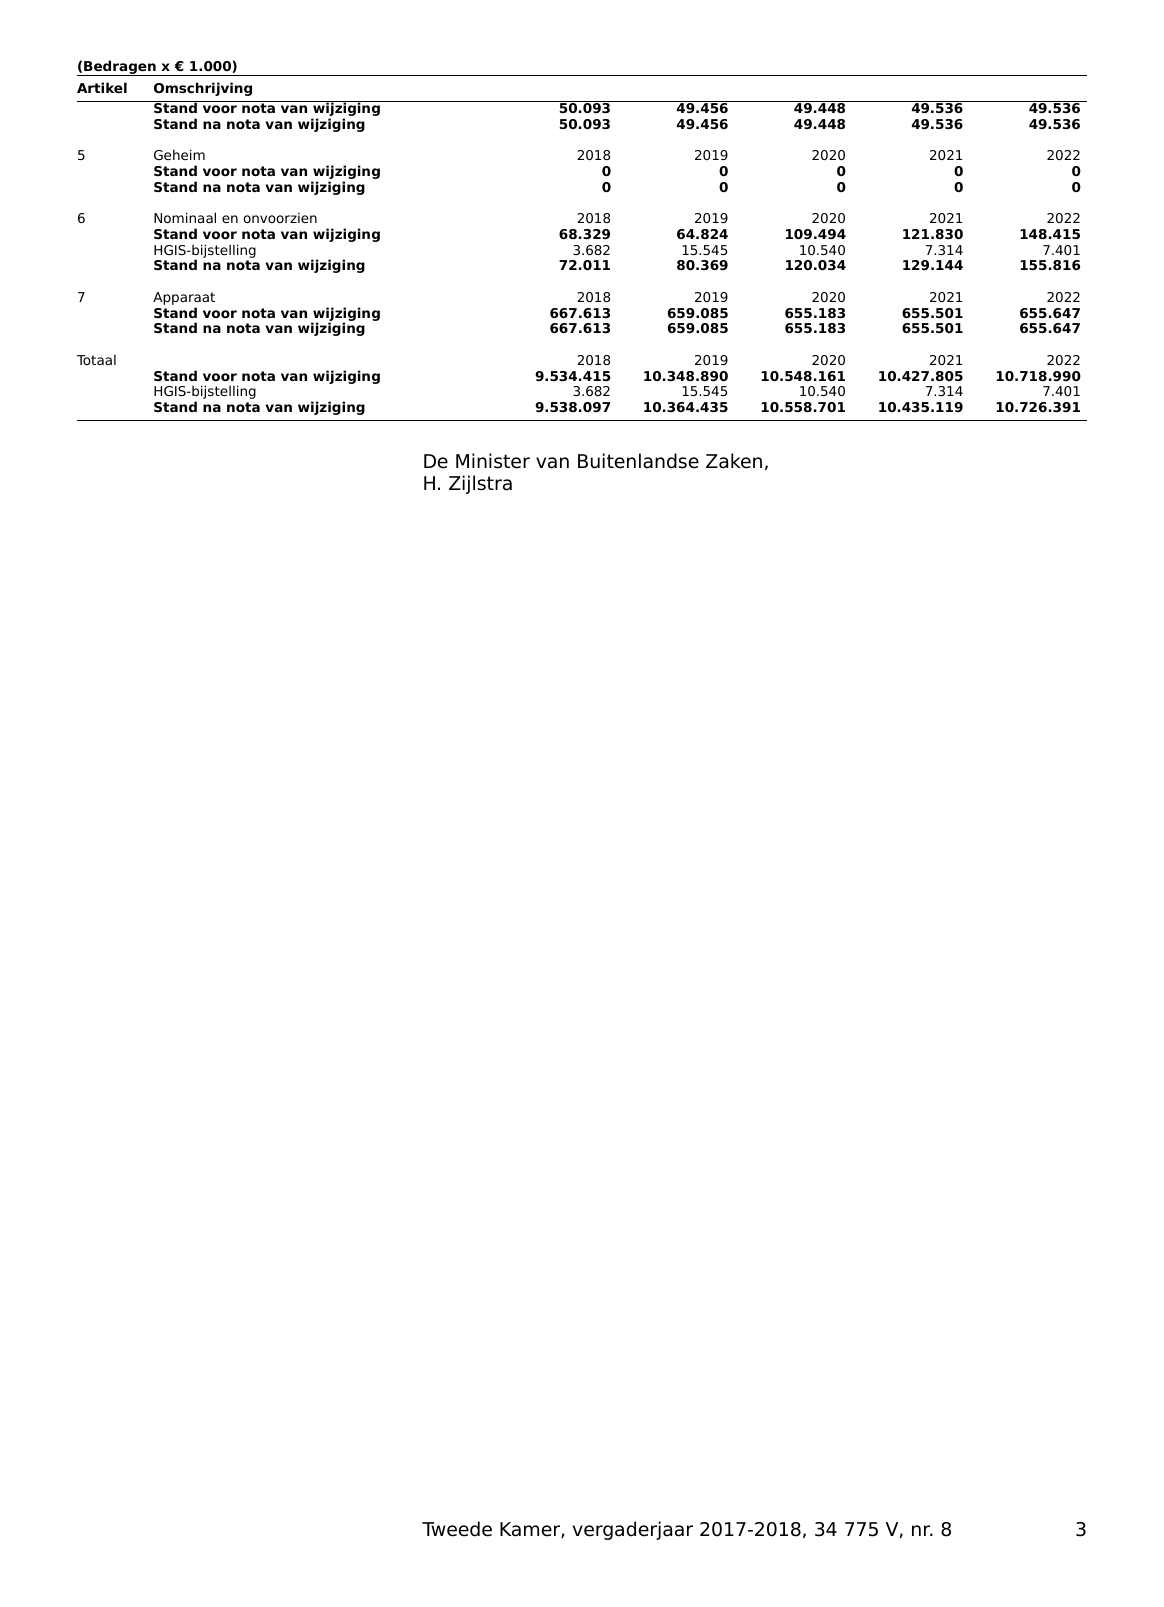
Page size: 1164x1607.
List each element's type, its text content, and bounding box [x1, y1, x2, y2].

table_cell [500, 274, 617, 290]
table_cell 0 [500, 164, 617, 179]
table_cell 49.456 [617, 102, 734, 117]
table_cell HGIS-bijstelling [147, 243, 499, 258]
table_cell [77, 195, 147, 211]
table_cell [77, 180, 147, 195]
table_cell Apparaat [147, 290, 499, 305]
table_cell 655.183 [734, 321, 852, 337]
table_cell [147, 195, 499, 211]
table_cell [617, 337, 734, 353]
table_cell [147, 353, 499, 368]
table_cell 64.824 [617, 227, 734, 242]
table_cell 10.435.119 [852, 400, 969, 420]
table_cell 3.682 [500, 384, 617, 400]
table_cell [77, 321, 147, 337]
table_cell 49.536 [969, 102, 1087, 117]
table_cell Artikel [77, 76, 147, 101]
table_cell 0 [969, 180, 1087, 195]
table_cell 50.093 [500, 117, 617, 132]
table_cell 2019 [617, 353, 734, 368]
table_cell [734, 195, 852, 211]
table_cell HGIS-bijstelling [147, 384, 499, 400]
table_cell [852, 195, 969, 211]
table_cell 2018 [500, 353, 617, 368]
table_cell 10.427.805 [852, 368, 969, 384]
table_cell 129.144 [852, 258, 969, 274]
table_cell [77, 274, 147, 290]
table_cell 80.369 [617, 258, 734, 274]
table_cell 49.536 [852, 117, 969, 132]
table_cell [77, 337, 147, 353]
table_cell 2019 [617, 290, 734, 305]
table_cell 7.314 [852, 243, 969, 258]
table_cell Geheim [147, 148, 499, 164]
table_cell 148.415 [969, 227, 1087, 242]
table_cell 0 [734, 164, 852, 179]
table_cell 655.647 [969, 305, 1087, 321]
table_cell 155.816 [969, 258, 1087, 274]
table_cell [969, 133, 1087, 148]
table_cell [77, 102, 147, 117]
table_cell [147, 133, 499, 148]
table_cell Stand na nota van wijziging [147, 117, 499, 132]
table_cell 72.011 [500, 258, 617, 274]
table_cell 659.085 [617, 321, 734, 337]
table_cell [77, 368, 147, 384]
table_cell Stand voor nota van wijziging [147, 102, 499, 117]
table_cell 49.536 [852, 102, 969, 117]
table_cell [617, 195, 734, 211]
table_cell [617, 76, 734, 101]
table_cell [77, 164, 147, 179]
table_cell [969, 274, 1087, 290]
table_cell [77, 117, 147, 132]
table_cell Stand na nota van wijziging [147, 321, 499, 337]
table_cell 655.501 [852, 305, 969, 321]
table_cell 0 [617, 164, 734, 179]
table_cell [147, 337, 499, 353]
table_cell Stand voor nota van wijziging [147, 368, 499, 384]
table_cell 5 [77, 148, 147, 164]
table_cell 2022 [969, 353, 1087, 368]
table_cell 10.726.391 [969, 400, 1087, 420]
table_cell 15.545 [617, 243, 734, 258]
table_cell 2020 [734, 211, 852, 227]
table_cell 655.183 [734, 305, 852, 321]
table_cell 2018 [500, 211, 617, 227]
table_cell [852, 76, 969, 101]
table_cell 49.536 [969, 117, 1087, 132]
table_cell 10.718.990 [969, 368, 1087, 384]
table_cell Stand voor nota van wijziging [147, 164, 499, 179]
table_cell 7.401 [969, 243, 1087, 258]
table_cell 10.558.701 [734, 400, 852, 420]
table_cell 2021 [852, 290, 969, 305]
table_cell 2022 [969, 290, 1087, 305]
table_cell [969, 195, 1087, 211]
table_cell [617, 274, 734, 290]
table_cell 0 [500, 180, 617, 195]
table_cell 7.401 [969, 384, 1087, 400]
table_cell [969, 76, 1087, 101]
table_cell [500, 195, 617, 211]
table_cell Stand na nota van wijziging [147, 400, 499, 420]
table_cell 2021 [852, 211, 969, 227]
table_cell 667.613 [500, 321, 617, 337]
table_cell 2020 [734, 290, 852, 305]
table_cell 9.534.415 [500, 368, 617, 384]
table_cell 0 [734, 180, 852, 195]
table_cell 0 [617, 180, 734, 195]
table_cell 2021 [852, 353, 969, 368]
table_cell [500, 76, 617, 101]
table_cell Omschrijving [147, 76, 499, 101]
table_cell 2019 [617, 148, 734, 164]
table_cell [77, 384, 147, 400]
table_cell 0 [852, 180, 969, 195]
table_cell 6 [77, 211, 147, 227]
table_cell [77, 133, 147, 148]
table_cell 0 [969, 164, 1087, 179]
table_cell 2022 [969, 211, 1087, 227]
table_cell 15.545 [617, 384, 734, 400]
table_cell 2021 [852, 148, 969, 164]
table_cell 7 [77, 290, 147, 305]
table_cell [852, 133, 969, 148]
table_cell 655.647 [969, 321, 1087, 337]
table_cell [500, 133, 617, 148]
table_cell 9.538.097 [500, 400, 617, 420]
text De Minister van Buitenlandse Zaken, H. Zijlstra [422, 451, 1087, 495]
table_cell 49.448 [734, 117, 852, 132]
table_cell 49.448 [734, 102, 852, 117]
table_cell [77, 258, 147, 274]
table_cell [77, 400, 147, 420]
table_cell [500, 337, 617, 353]
table_cell 10.348.890 [617, 368, 734, 384]
table_cell 10.548.161 [734, 368, 852, 384]
table_cell [969, 337, 1087, 353]
table_cell Stand na nota van wijziging [147, 258, 499, 274]
table_cell 121.830 [852, 227, 969, 242]
table_cell Totaal [77, 353, 147, 368]
table_cell [734, 337, 852, 353]
table_cell 0 [852, 164, 969, 179]
table_cell Stand na nota van wijziging [147, 180, 499, 195]
table_cell [734, 133, 852, 148]
table_cell 2018 [500, 148, 617, 164]
table_cell 2018 [500, 290, 617, 305]
table_cell 3.682 [500, 243, 617, 258]
table_cell 10.540 [734, 243, 852, 258]
table_cell 10.364.435 [617, 400, 734, 420]
table_cell 50.093 [500, 102, 617, 117]
table_cell [147, 274, 499, 290]
table_cell [734, 274, 852, 290]
table_cell [852, 337, 969, 353]
table_cell 7.314 [852, 384, 969, 400]
table_cell [852, 274, 969, 290]
table_cell 120.034 [734, 258, 852, 274]
table_cell 2022 [969, 148, 1087, 164]
table_cell Stand voor nota van wijziging [147, 227, 499, 242]
table_cell 2019 [617, 211, 734, 227]
table_cell Nominaal en onvoorzien [147, 211, 499, 227]
table_cell 49.456 [617, 117, 734, 132]
table_cell [77, 243, 147, 258]
table_cell 109.494 [734, 227, 852, 242]
table_cell [77, 227, 147, 242]
table_cell 2020 [734, 353, 852, 368]
table_cell 68.329 [500, 227, 617, 242]
table_cell [617, 133, 734, 148]
table_cell 659.085 [617, 305, 734, 321]
table_header (Bedragen x € 1.000) [77, 59, 1087, 75]
table_cell 655.501 [852, 321, 969, 337]
table_cell [734, 76, 852, 101]
table_cell [77, 305, 147, 321]
table_cell 667.613 [500, 305, 617, 321]
table_cell Stand voor nota van wijziging [147, 305, 499, 321]
table_cell 10.540 [734, 384, 852, 400]
table_cell 2020 [734, 148, 852, 164]
